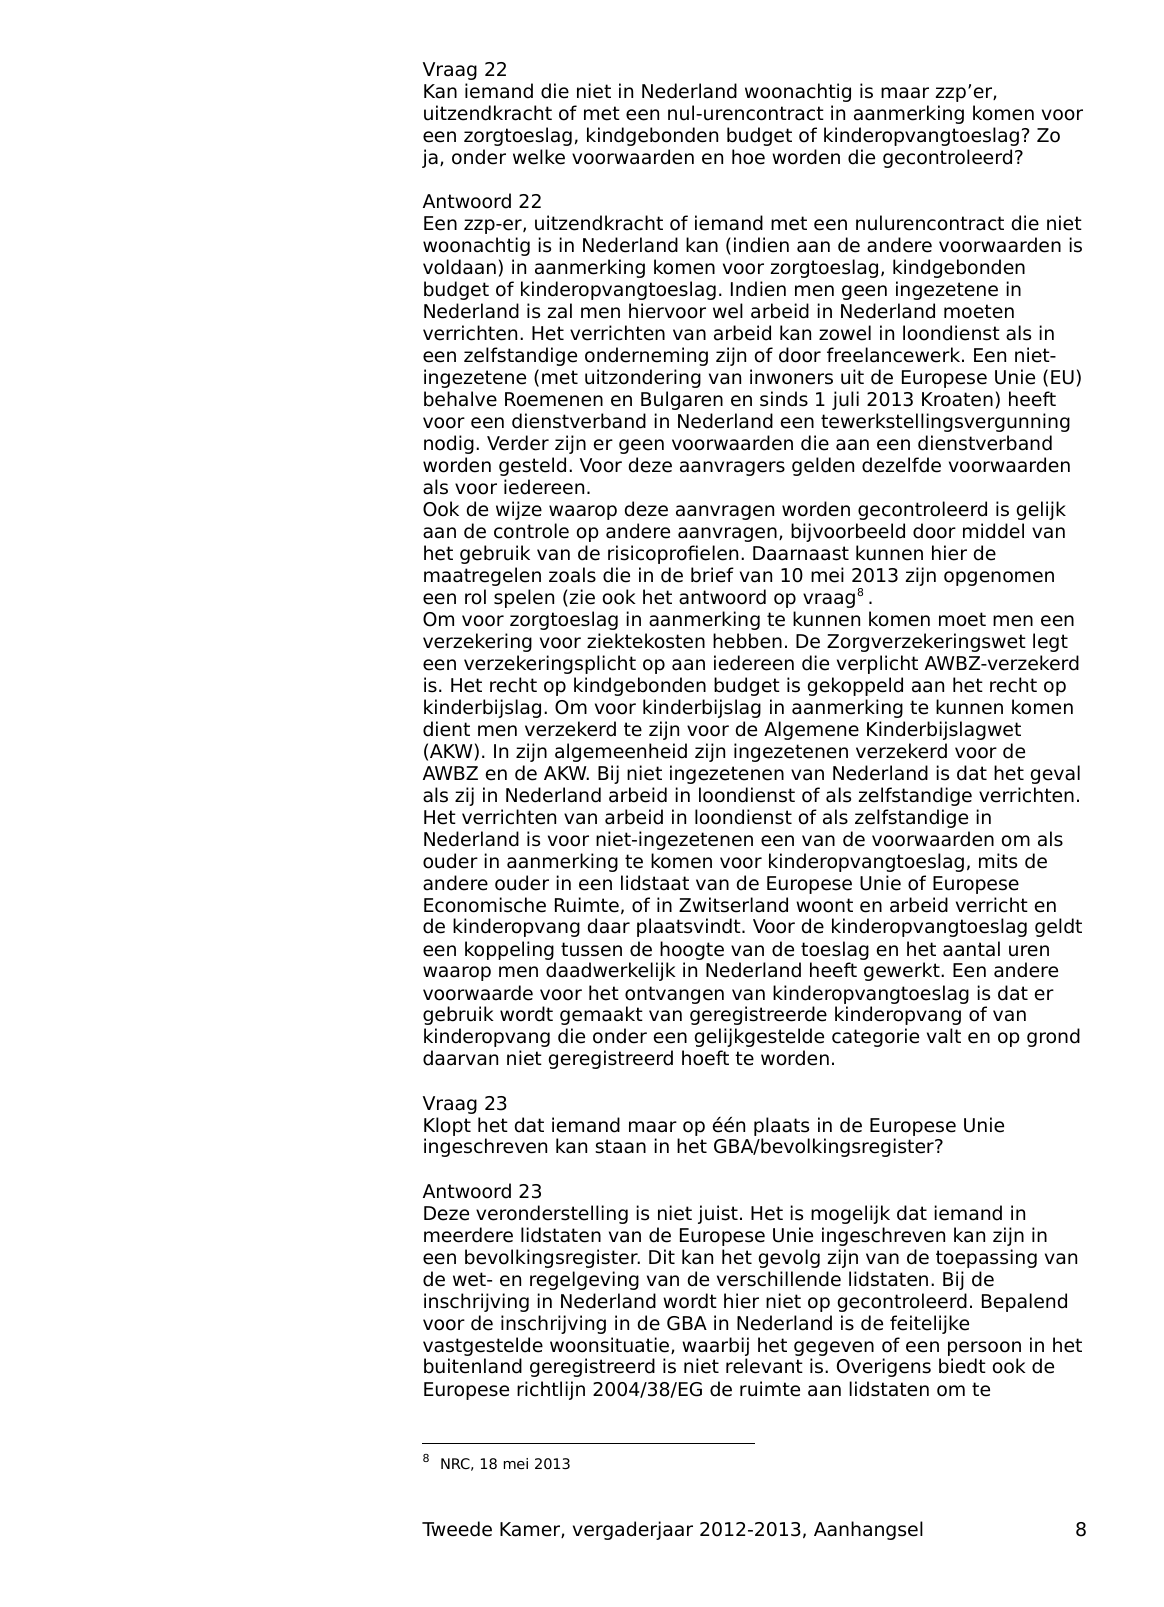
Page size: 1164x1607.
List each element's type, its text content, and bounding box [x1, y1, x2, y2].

text Antwoord 23 [422, 1181, 1087, 1203]
text Vraag 22 [422, 59, 1087, 81]
text Vraag 23 [422, 1092, 1087, 1114]
text Een zzp-er, uitzendkracht of iemand met een nulurencontract die niet woonachtig is in Nederland kan (indien aan de andere voorwaarden is voldaan) in aanmerking komen voor zorgtoeslag, kindgebonden budget of kinderopvangtoeslag. Indien men geen ingezetene in Nederland is zal men hiervoor wel arbeid in Nederland moeten verrichten. Het verrichten van arbeid kan zowel in loondienst als in een zelfstandige onderneming zijn of door freelancewerk. Een niet-ingezetene (met uitzondering van inwoners uit de Europese Unie (EU) behalve Roemenen en Bulgaren en sinds 1 juli 2013 Kroaten) heeft voor een dienstverband in Nederland een tewerkstellingsvergunning nodig. Verder zijn er geen voorwaarden die aan een dienstverband worden gesteld. Voor deze aanvragers gelden dezelfde voorwaarden als voor iedereen. [422, 213, 1087, 499]
text Deze veronderstelling is niet juist. Het is mogelijk dat iemand in meerdere lidstaten van de Europese Unie ingeschreven kan zijn in een bevolkingsregister. Dit kan het gevolg zijn van de toepassing van de wet- en regelgeving van de verschillende lidstaten. Bij de inschrijving in Nederland wordt hier niet op gecontroleerd. Bepalend voor de inschrijving in de GBA in Nederland is de feitelijke vastgestelde woonsituatie, waarbij het gegeven of een persoon in het buitenland geregistreerd is niet relevant is. Overigens biedt ook de Europese richtlijn 2004/38/EG de ruimte aan lidstaten om te [422, 1203, 1087, 1400]
text Kan iemand die niet in Nederland woonachtig is maar zzp’er, uitzendkracht of met een nul-urencontract in aanmerking komen voor een zorgtoeslag, kindgebonden budget of kinderopvangtoeslag? Zo ja, onder welke voorwaarden en hoe worden die gecontroleerd? [422, 81, 1087, 169]
text Antwoord 22 [422, 191, 1087, 213]
text Klopt het dat iemand maar op één plaats in de Europese Unie ingeschreven kan staan in het GBA/bevolkingsregister? [422, 1114, 1087, 1158]
text Ook de wijze waarop deze aanvragen worden gecontroleerd is gelijk aan de controle op andere aanvragen, bijvoorbeeld door middel van het gebruik van de risicoprofielen. Daarnaast kunnen hier de maatregelen zoals die in de brief van 10 mei 2013 zijn opgenomen een rol spelen (zie ook het antwoord op vraag. [422, 499, 1087, 609]
text Om voor zorgtoeslag in aanmerking te kunnen komen moet men een verzekering voor ziektekosten hebben. De Zorgverzekeringswet legt een verzekeringsplicht op aan iedereen die verplicht AWBZ-verzekerd is. Het recht op kindgebonden budget is gekoppeld aan het recht op kinderbijslag. Om voor kinderbijslag in aanmerking te kunnen komen dient men verzekerd te zijn voor de Algemene Kinderbijslagwet (AKW). In zijn algemeenheid zijn ingezetenen verzekerd voor de AWBZ en de AKW. Bij niet ingezetenen van Nederland is dat het geval als zij in Nederland arbeid in loondienst of als zelfstandige verrichten. [422, 609, 1087, 807]
text NRC, 18 mei 2013 [422, 1452, 1087, 1474]
text Het verrichten van arbeid in loondienst of als zelfstandige in Nederland is voor niet-ingezetenen een van de voorwaarden om als ouder in aanmerking te komen voor kinderopvangtoeslag, mits de andere ouder in een lidstaat van de Europese Unie of Europese Economische Ruimte, of in Zwitserland woont en arbeid verricht en de kinderopvang daar plaatsvindt. Voor de kinderopvangtoeslag geldt een koppeling tussen de hoogte van de toeslag en het aantal uren waarop men daadwerkelijk in Nederland heeft gewerkt. Een andere voorwaarde voor het ontvangen van kinderopvangtoeslag is dat er gebruik wordt gemaakt van geregistreerde kinderopvang of van kinderopvang die onder een gelijkgestelde categorie valt en op grond daarvan niet geregistreerd hoeft te worden. [422, 807, 1087, 1070]
